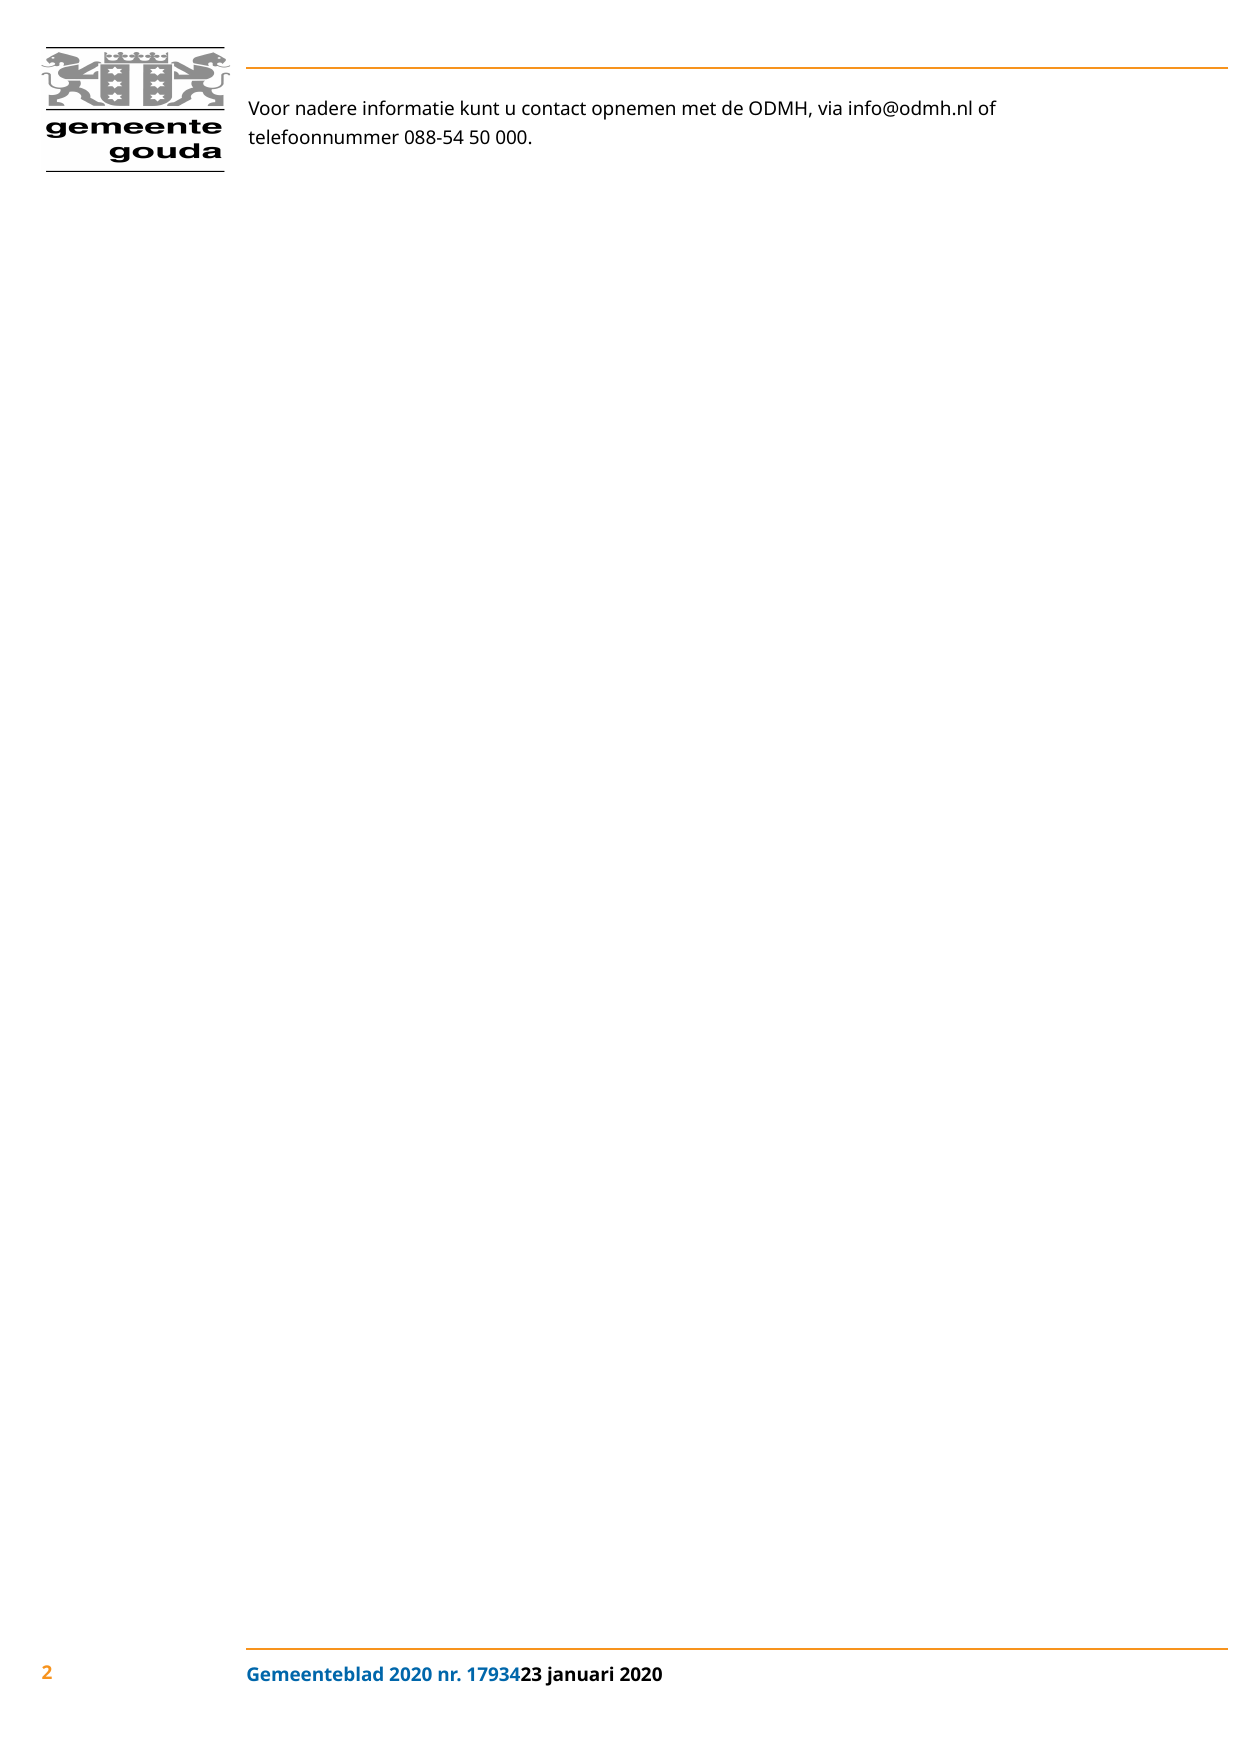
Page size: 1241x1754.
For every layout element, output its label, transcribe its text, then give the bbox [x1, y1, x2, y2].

picture [41, 47, 231, 172]
text Voor nadere informatie kunt u contact opnemen met de ODMH, via info@odmh.nl of telefoonnummer 088-54 50 000. [248, 95, 1152, 150]
